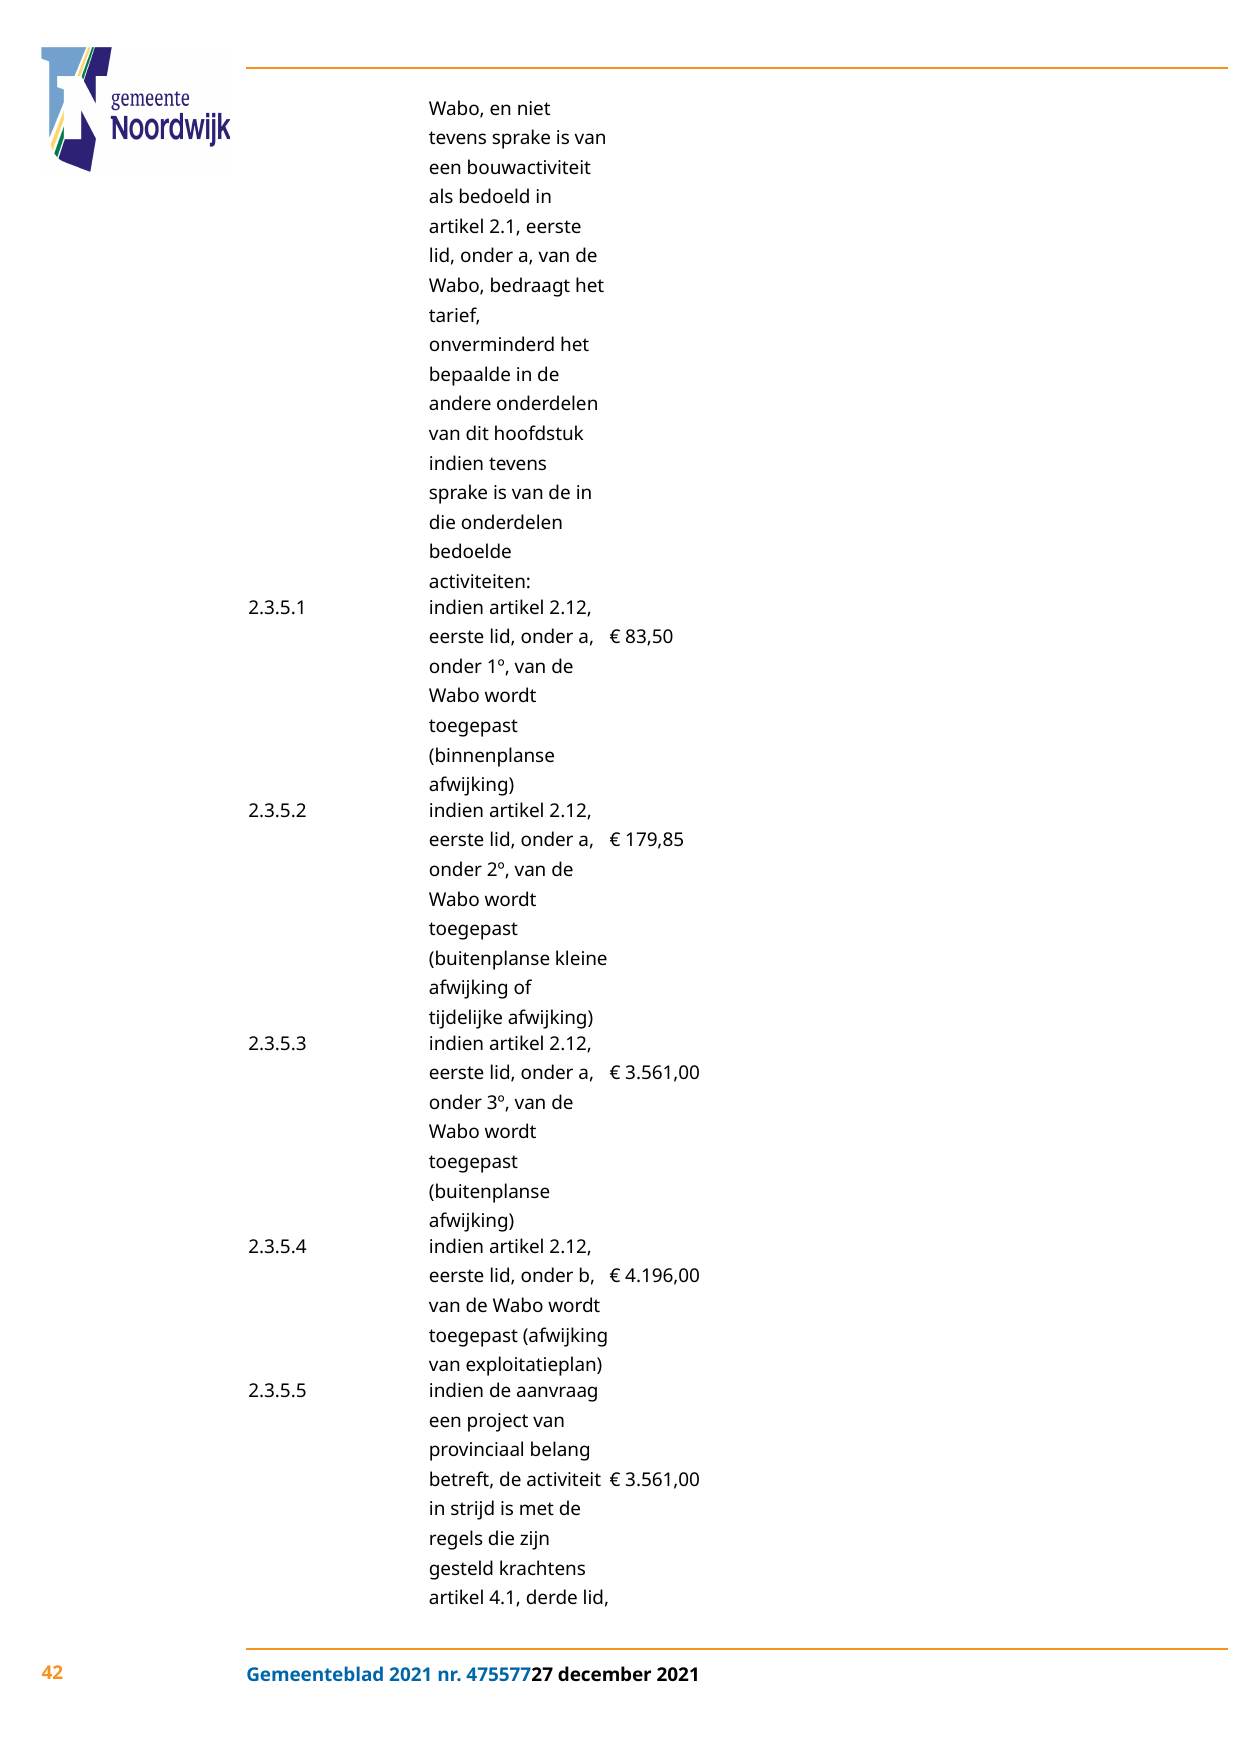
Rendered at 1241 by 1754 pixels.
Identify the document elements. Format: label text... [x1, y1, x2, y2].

table_cell [971, 594, 1152, 797]
table_cell [248, 95, 429, 594]
table_cell [971, 1233, 1152, 1377]
table_cell indien artikel 2.12, eerste lid, onder a, onder 2º, van de Wabo wordt toegepast (buitenplanse kleine afwijking of tijdelijke afwijking) [429, 797, 609, 1030]
table_cell € 83,50 [609, 594, 971, 797]
table_cell [609, 95, 971, 594]
table_cell indien artikel 2.12, eerste lid, onder a, onder 1º, van de Wabo wordt toegepast (binnenplanse afwijking) [429, 594, 609, 797]
table_cell [971, 797, 1152, 1030]
table_cell [971, 95, 1152, 594]
table_cell 2.3.5.5 [248, 1377, 429, 1610]
table_cell indien artikel 2.12, eerste lid, onder a, onder 3º, van de Wabo wordt toegepast (buitenplanse afwijking) [429, 1030, 609, 1233]
table_cell € 3.561,00 [609, 1377, 971, 1610]
table_cell Wabo, en niet tevens sprake is van een bouwactiviteit als bedoeld in artikel 2.1, eerste lid, onder a, van de Wabo, bedraagt het tarief, onverminderd het bepaalde in de andere onderdelen van dit hoofdstuk indien tevens sprake is van de in die onderdelen bedoelde activiteiten: [429, 95, 609, 594]
table_cell 2.3.5.1 [248, 594, 429, 797]
table_cell 2.3.5.4 [248, 1233, 429, 1377]
table_cell 2.3.5.3 [248, 1030, 429, 1233]
table_cell € 4.196,00 [609, 1233, 971, 1377]
table_cell 2.3.5.2 [248, 797, 429, 1030]
table_cell € 3.561,00 [609, 1030, 971, 1233]
table_cell [971, 1377, 1152, 1610]
table_cell indien artikel 2.12, eerste lid, onder b, van de Wabo wordt toegepast (afwijking van exploitatieplan) [429, 1233, 609, 1377]
picture [41, 47, 231, 172]
table_cell indien de aanvraag een project van provinciaal belang betreft, de activiteit in strijd is met de regels die zijn gesteld krachtens artikel 4.1, derde lid, [429, 1377, 609, 1610]
table_cell € 179,85 [609, 797, 971, 1030]
table_cell [971, 1030, 1152, 1233]
